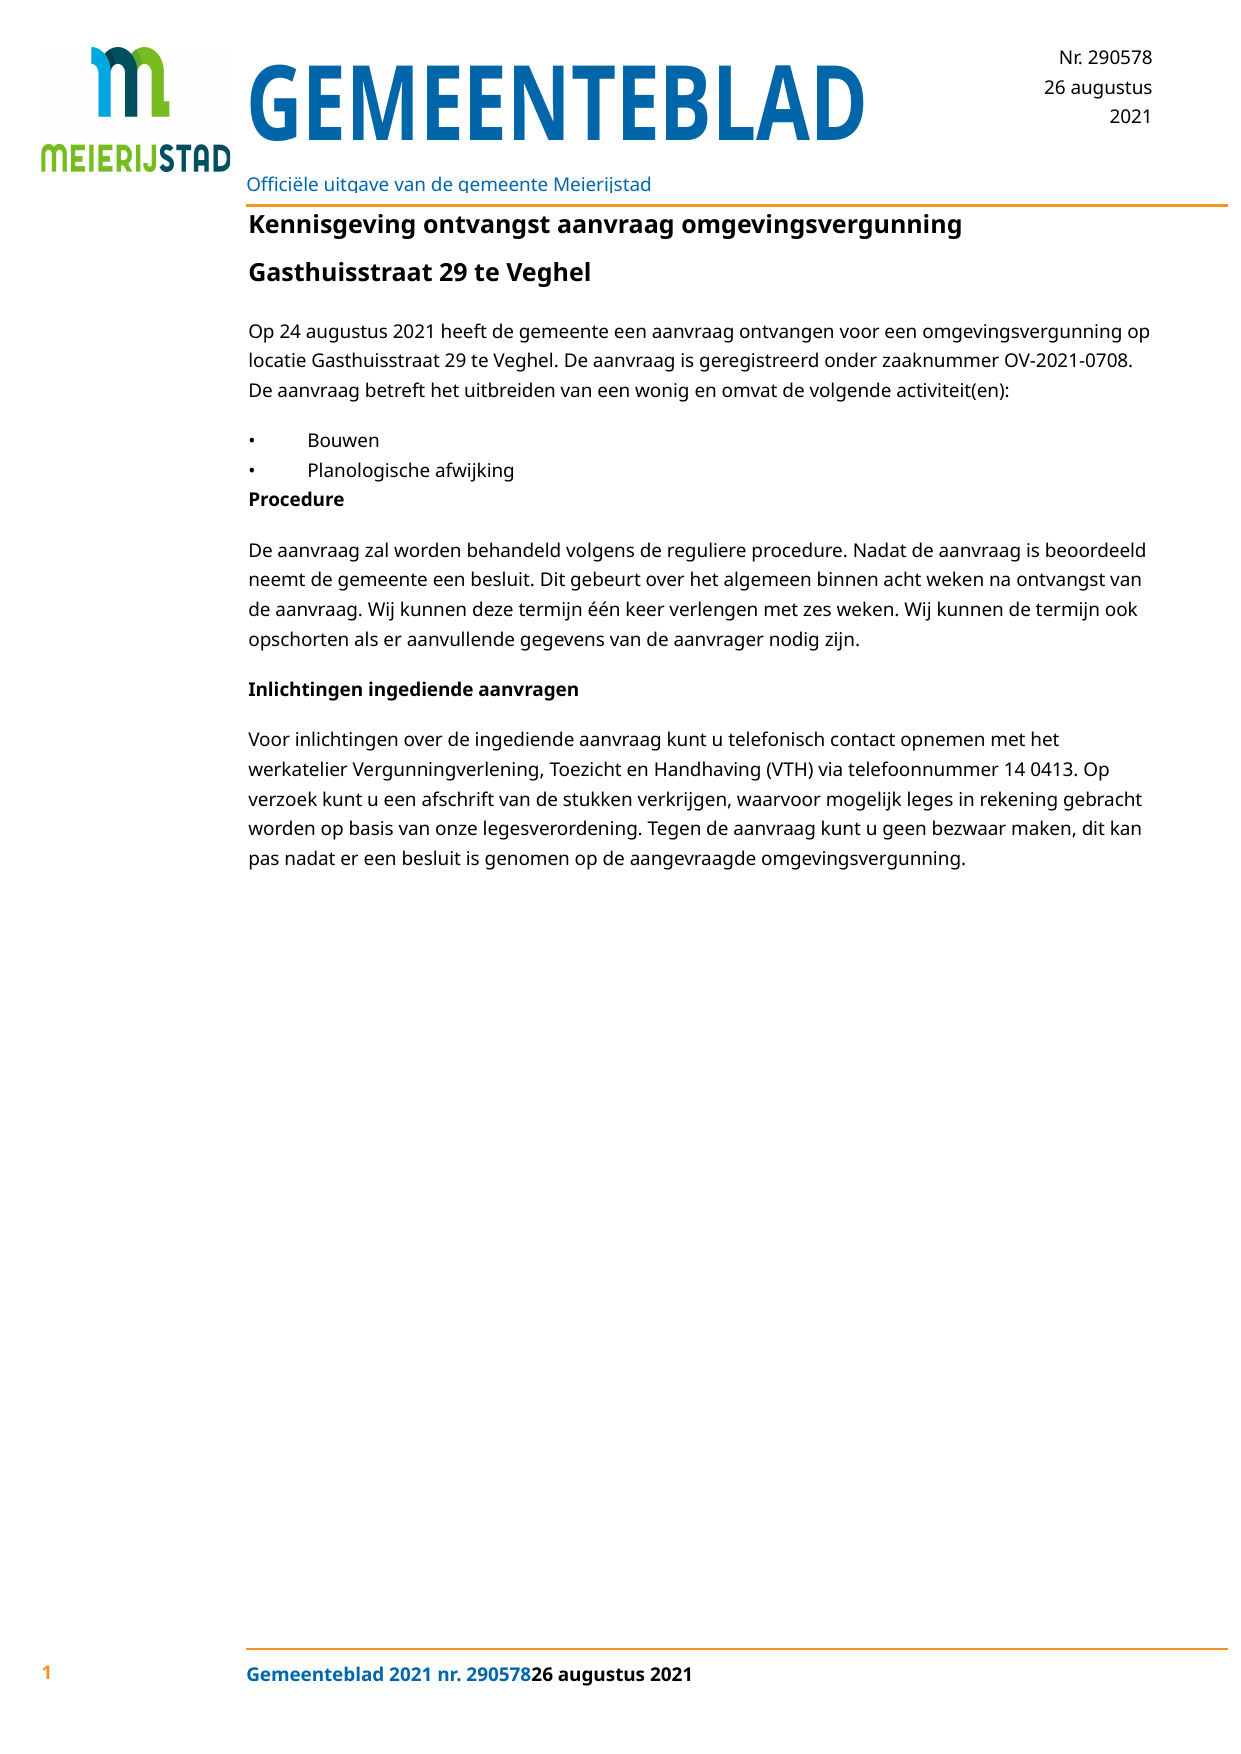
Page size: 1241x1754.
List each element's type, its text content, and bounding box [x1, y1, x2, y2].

text De aanvraag zal worden behandeld volgens de reguliere procedure. Nadat de aanvraag is beoordeeld neemt de gemeente een besluit. Dit gebeurt over het algemeen binnen acht weken na ontvangst van de aanvraag. Wij kunnen deze termijn één keer verlengen met zes weken. Wij kunnen de termijn ook opschorten als er aanvullende gegevens van de aanvrager nodig zijn. [248, 537, 1152, 652]
text Inlichtingen ingediende aanvragen [248, 676, 1152, 702]
picture [41, 47, 231, 172]
list Planologische afwijking [248, 457, 1152, 483]
list Bouwen [248, 427, 1152, 453]
text Op 24 augustus 2021 heeft de gemeente een aanvraag ontvangen voor een omgevingsvergunning op locatie Gasthuisstraat 29 te Veghel. De aanvraag is geregistreerd onder zaaknummer OV-2021-0708. De aanvraag betreft het uitbreiden van een wonig en omvat de volgende activiteit(en): [248, 318, 1152, 403]
text Procedure [248, 487, 1152, 512]
text Kennisgeving ontvangst aanvraag omgevingsvergunning Gasthuisstraat 29 te Veghel [248, 207, 1152, 288]
text Voor inlichtingen over de ingediende aanvraag kunt u telefonisch contact opnemen met het werkatelier Vergunningverlening, Toezicht en Handhaving (VTH) via telefoonnummer 14 0413. Op verzoek kunt u een afschrift van de stukken verkrijgen, waarvoor mogelijk leges in rekening gebracht worden op basis van onze legesverordening. Tegen de aanvraag kunt u geen bezwaar maken, dit kan pas nadat er een besluit is genomen op de aangevraagde omgevingsvergunning. [248, 727, 1152, 871]
